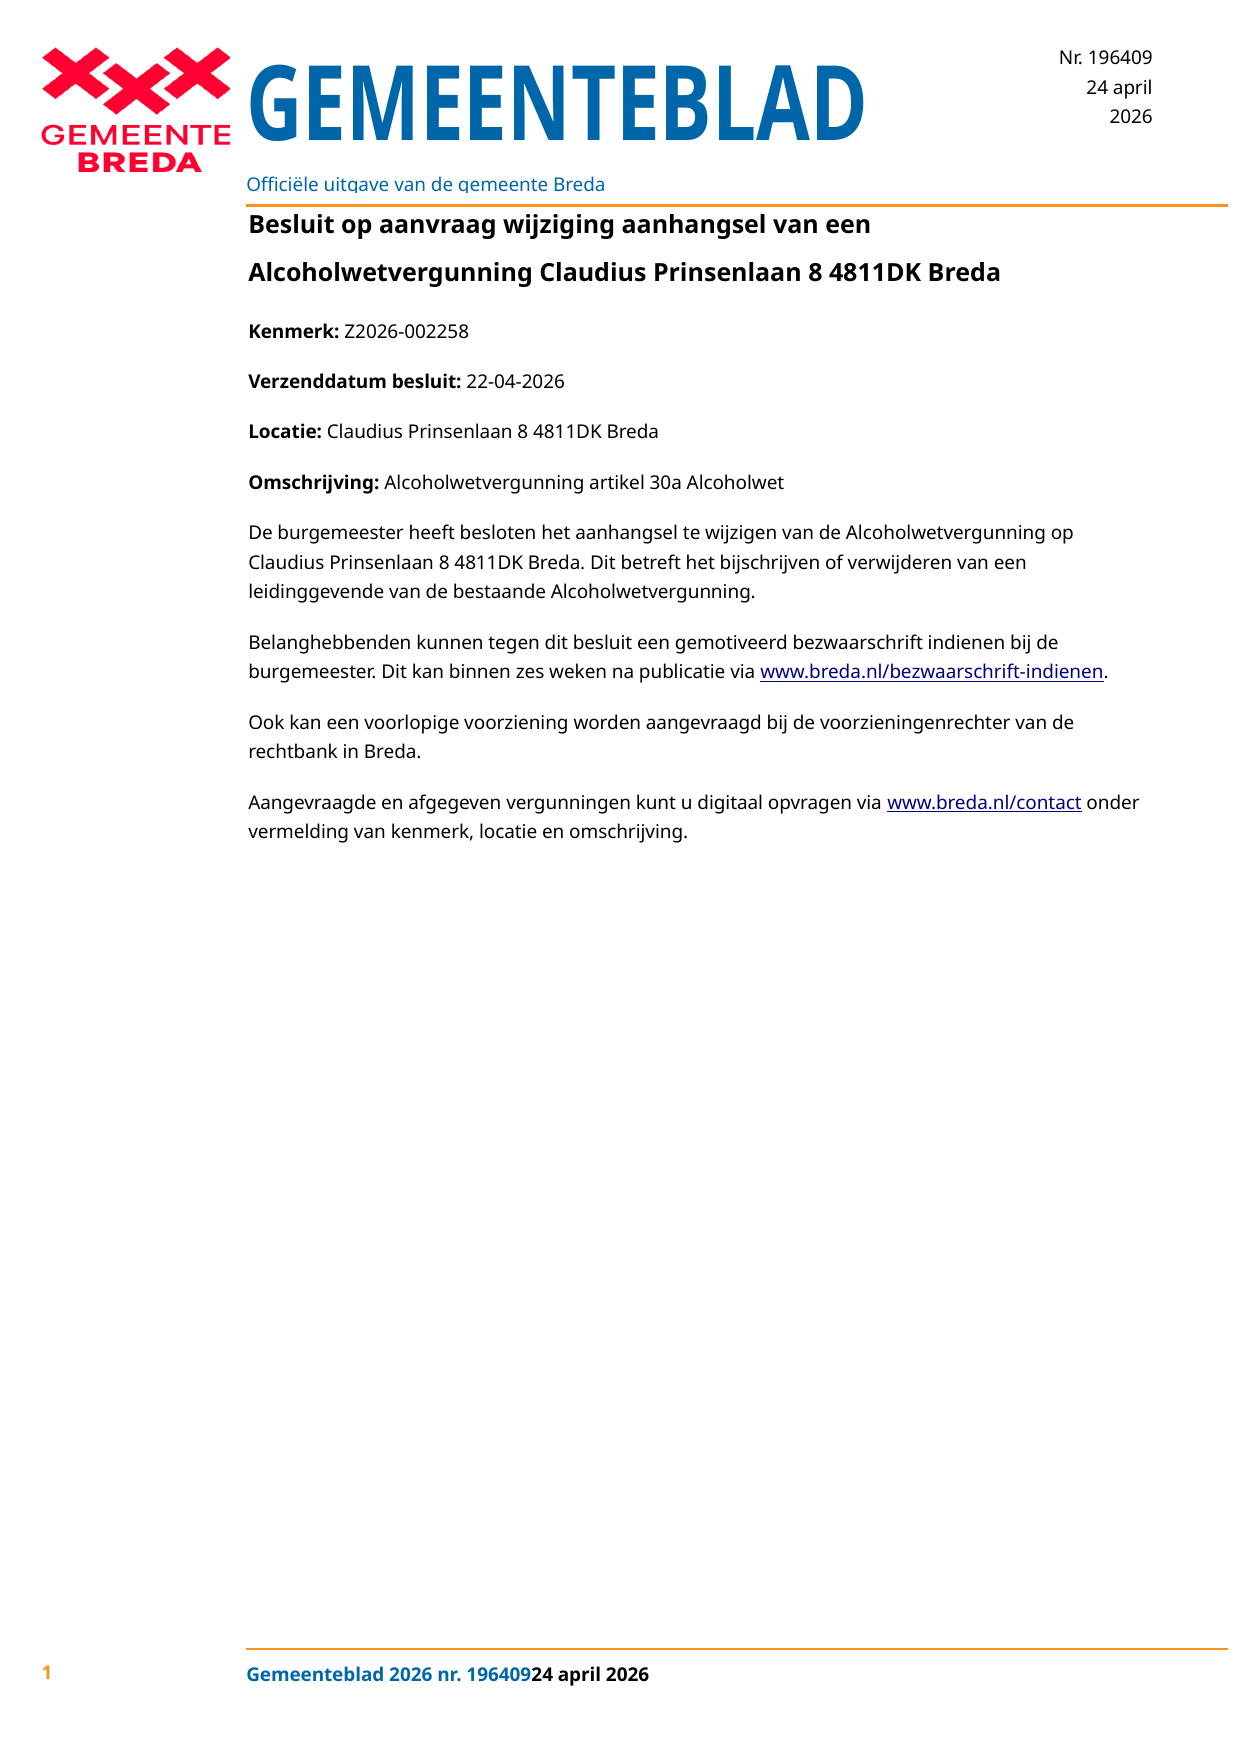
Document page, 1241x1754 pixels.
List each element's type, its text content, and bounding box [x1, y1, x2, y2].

text Omschrijving: Alcoholwetvergunning artikel 30a Alcoholwet [248, 469, 1152, 495]
text Kenmerk: Z2026-002258 [248, 318, 1152, 344]
text Verzenddatum besluit: 22-04-2026 [248, 368, 1152, 394]
text Locatie: Claudius Prinsenlaan 8 4811DK Breda [248, 419, 1152, 444]
text Aangevraagde en afgegeven vergunningen kunt u digitaal opvragen via www.breda.nl/contact onder vermelding van kenmerk, locatie en omschrijving. [248, 789, 1152, 844]
text Ook kan een voorlopige voorziening worden aangevraagd bij de voorzieningenrechter van de rechtbank in Breda. [248, 709, 1152, 764]
picture [41, 47, 231, 172]
text Besluit op aanvraag wijziging aanhangsel van een Alcoholwetvergunning Claudius Prinsenlaan 8 4811DK Breda [248, 207, 1152, 288]
text De burgemeester heeft besloten het aanhangsel te wijzigen van de Alcoholwetvergunning op Claudius Prinsenlaan 8 4811DK Breda. Dit betreft het bijschrijven of verwijderen van een leidinggevende van de bestaande Alcoholwetvergunning. [248, 519, 1152, 604]
text Belanghebbenden kunnen tegen dit besluit een gemotiveerd bezwaarschrift indienen bij de burgemeester. Dit kan binnen zes weken na publicatie via www.breda.nl/bezwaarschrift-indienen. [248, 629, 1152, 684]
